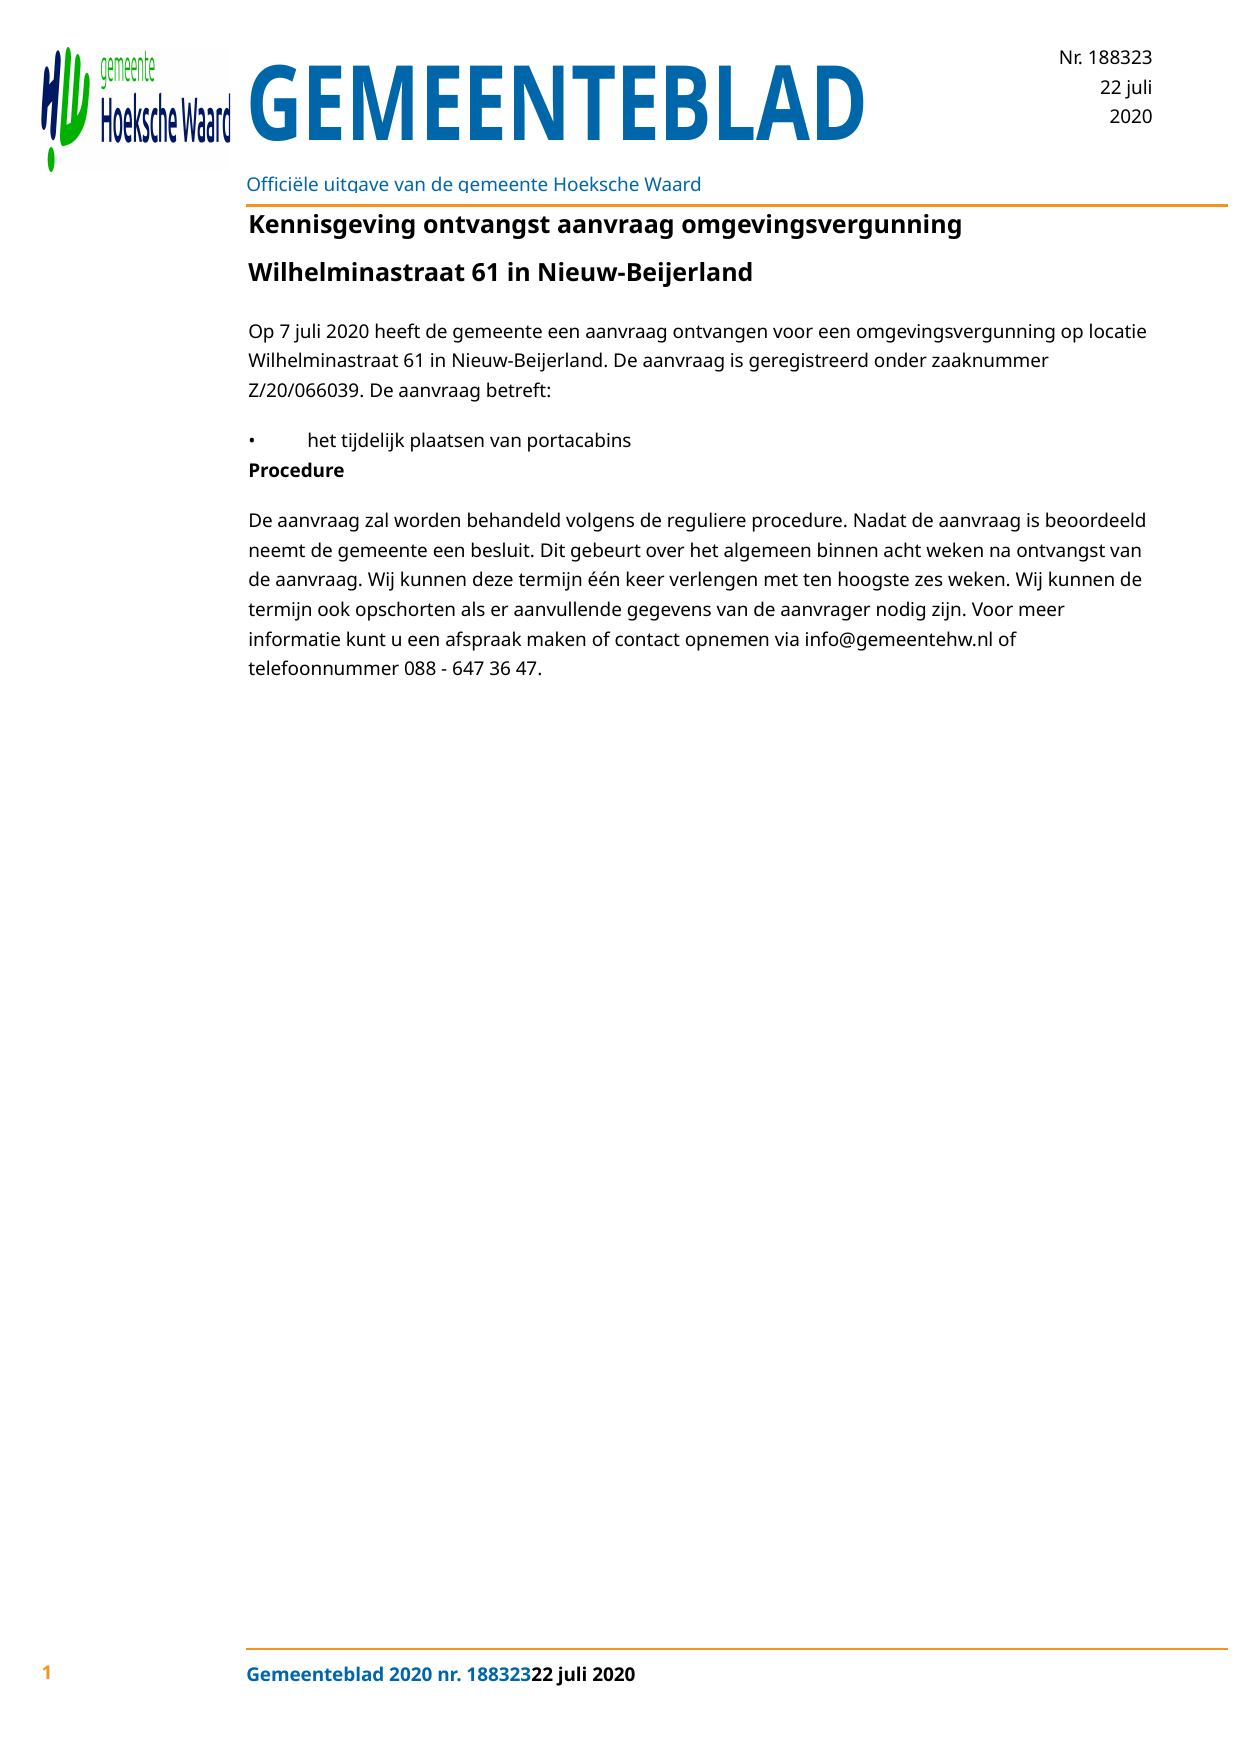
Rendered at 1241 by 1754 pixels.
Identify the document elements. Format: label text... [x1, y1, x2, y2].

text De aanvraag zal worden behandeld volgens de reguliere procedure. Nadat de aanvraag is beoordeeld neemt de gemeente een besluit. Dit gebeurt over het algemeen binnen acht weken na ontvangst van de aanvraag. Wij kunnen deze termijn één keer verlengen met ten hoogste zes weken. Wij kunnen de termijn ook opschorten als er aanvullende gegevens van de aanvrager nodig zijn. Voor meer informatie kunt u een afspraak maken of contact opnemen via info@gemeentehw.nl of telefoonnummer 088 - 647 36 47. [248, 507, 1152, 681]
text Op 7 juli 2020 heeft de gemeente een aanvraag ontvangen voor een omgevingsvergunning op locatie Wilhelminastraat 61 in Nieuw-Beijerland. De aanvraag is geregistreerd onder zaaknummer Z/20/066039. De aanvraag betreft: [248, 318, 1152, 403]
picture [41, 47, 231, 172]
list het tijdelijk plaatsen van portacabins [248, 427, 1152, 453]
text Kennisgeving ontvangst aanvraag omgevingsvergunning Wilhelminastraat 61 in Nieuw-Beijerland [248, 207, 1152, 288]
text Procedure [248, 457, 1152, 483]
